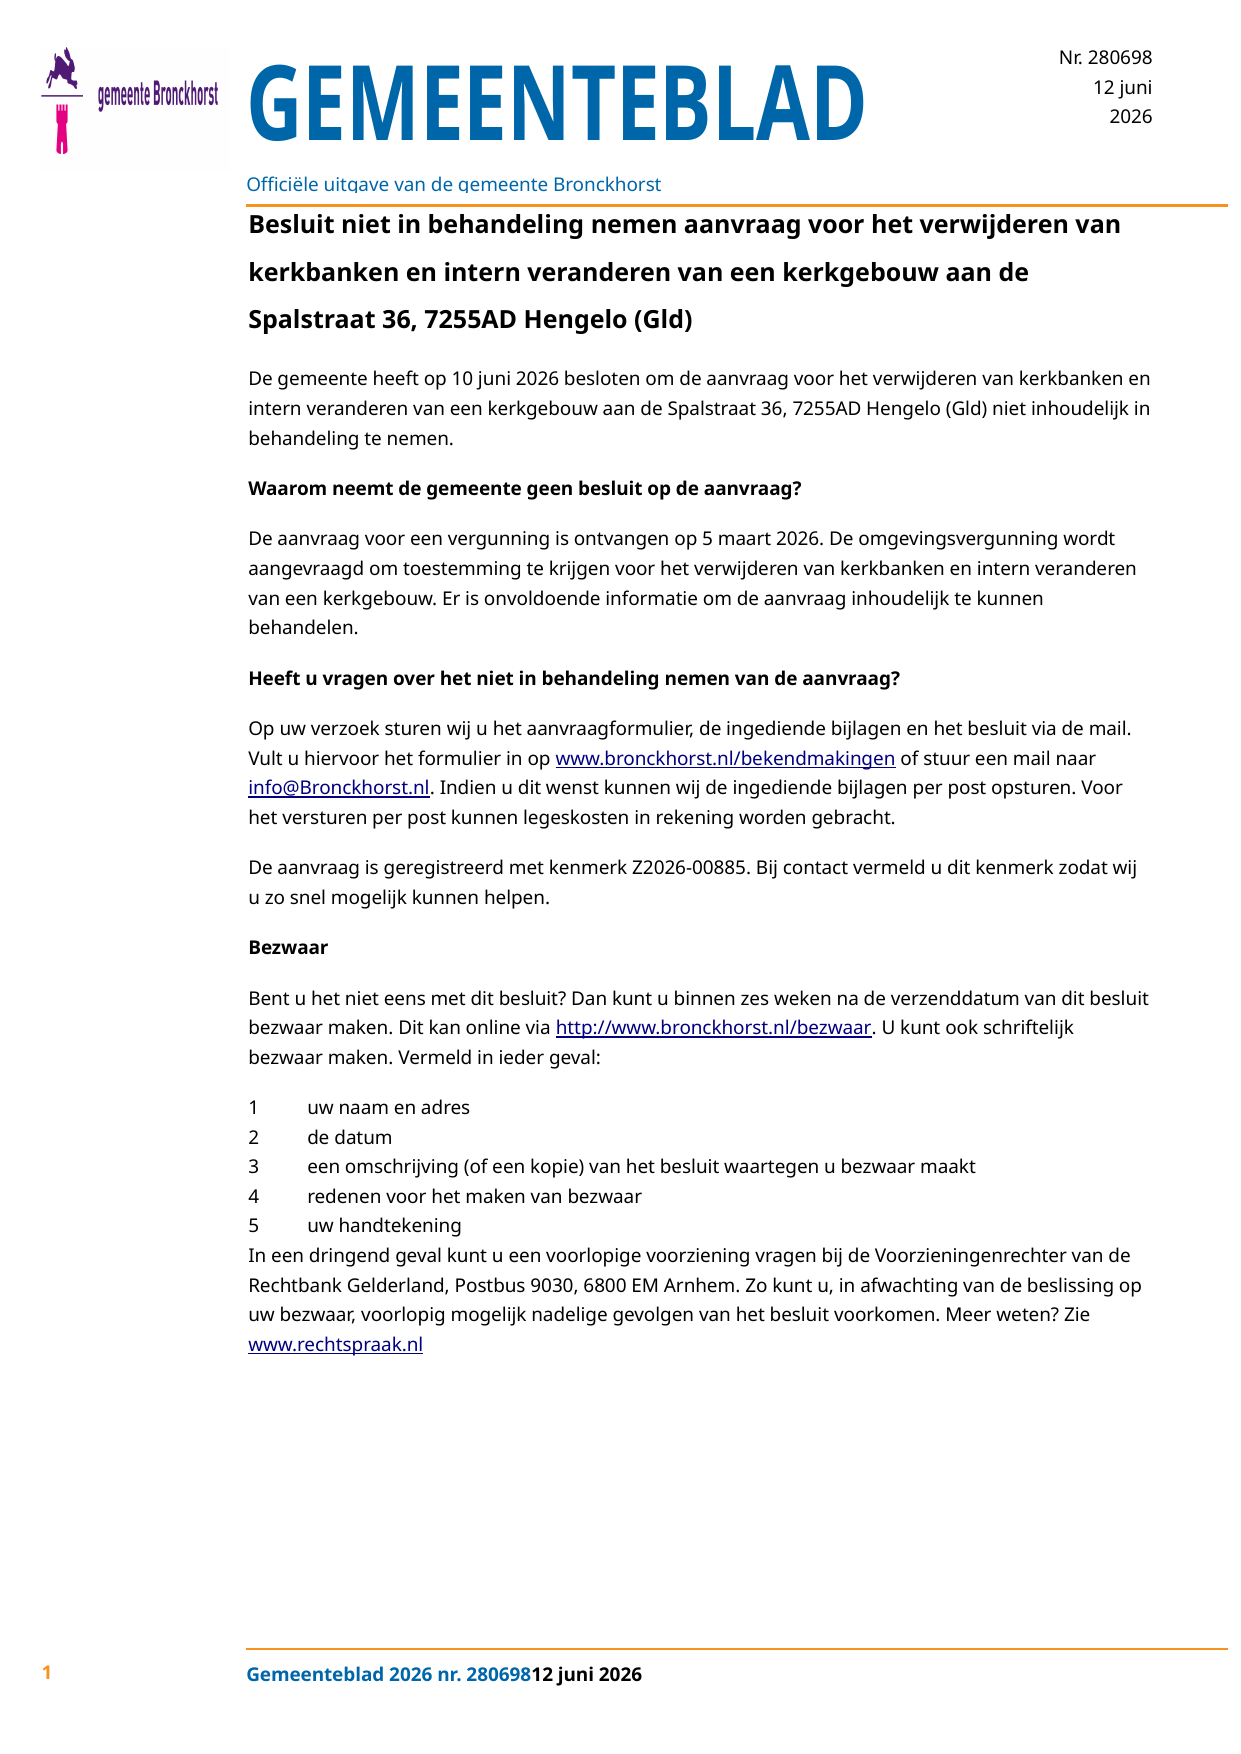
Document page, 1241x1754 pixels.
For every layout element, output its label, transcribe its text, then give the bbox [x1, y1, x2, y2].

picture [41, 47, 231, 172]
list de datum [248, 1124, 1152, 1149]
list een omschrijving (of een kopie) van het besluit waartegen u bezwaar maakt [248, 1153, 1152, 1179]
text Heeft u vragen over het niet in behandeling nemen van de aanvraag? [248, 665, 1152, 690]
text Bent u het niet eens met dit besluit? Dan kunt u binnen zes weken na de verzenddatum van dit besluit bezwaar maken. Dit kan online via http://www.bronckhorst.nl/bezwaar. U kunt ook schriftelijk bezwaar maken. Vermeld in ieder geval: [248, 985, 1152, 1069]
list uw handtekening [248, 1213, 1152, 1238]
text Besluit niet in behandeling nemen aanvraag voor het verwijderen van kerkbanken en intern veranderen van een kerkgebouw aan de Spalstraat 36, 7255AD Hengelo (Gld) [248, 207, 1152, 336]
text De aanvraag voor een vergunning is ontvangen op 5 maart 2026. De omgevingsvergunning wordt aangevraagd om toestemming te krijgen voor het verwijderen van kerkbanken en intern veranderen van een kerkgebouw. Er is onvoldoende informatie om de aanvraag inhoudelijk te kunnen behandelen. [248, 526, 1152, 640]
text De aanvraag is geregistreerd met kenmerk Z2026-00885. Bij contact vermeld u dit kenmerk zodat wij u zo snel mogelijk kunnen helpen. [248, 854, 1152, 909]
list redenen voor het maken van bezwaar [248, 1183, 1152, 1209]
text Bezwaar [248, 934, 1152, 960]
text Waarom neemt de gemeente geen besluit op de aanvraag? [248, 475, 1152, 501]
list uw naam en adres [248, 1094, 1152, 1120]
text Op uw verzoek sturen wij u het aanvraagformulier, de ingediende bijlagen en het besluit via de mail. Vult u hiervoor het formulier in op www.bronckhorst.nl/bekendmakingen of stuur een mail naar info@Bronckhorst.nl. Indien u dit wenst kunnen wij de ingediende bijlagen per post opsturen. Voor het versturen per post kunnen legeskosten in rekening worden gebracht. [248, 715, 1152, 829]
text In een dringend geval kunt u een voorlopige voorziening vragen bij de Voorzieningenrechter van de Rechtbank Gelderland, Postbus 9030, 6800 EM Arnhem. Zo kunt u, in afwachting van de beslissing op uw bezwaar, voorlopig mogelijk nadelige gevolgen van het besluit voorkomen. Meer weten? Zie www.rechtspraak.nl [248, 1242, 1152, 1357]
text De gemeente heeft op 10 juni 2026 besloten om de aanvraag voor het verwijderen van kerkbanken en intern veranderen van een kerkgebouw aan de Spalstraat 36, 7255AD Hengelo (Gld) niet inhoudelijk in behandeling te nemen. [248, 366, 1152, 450]
